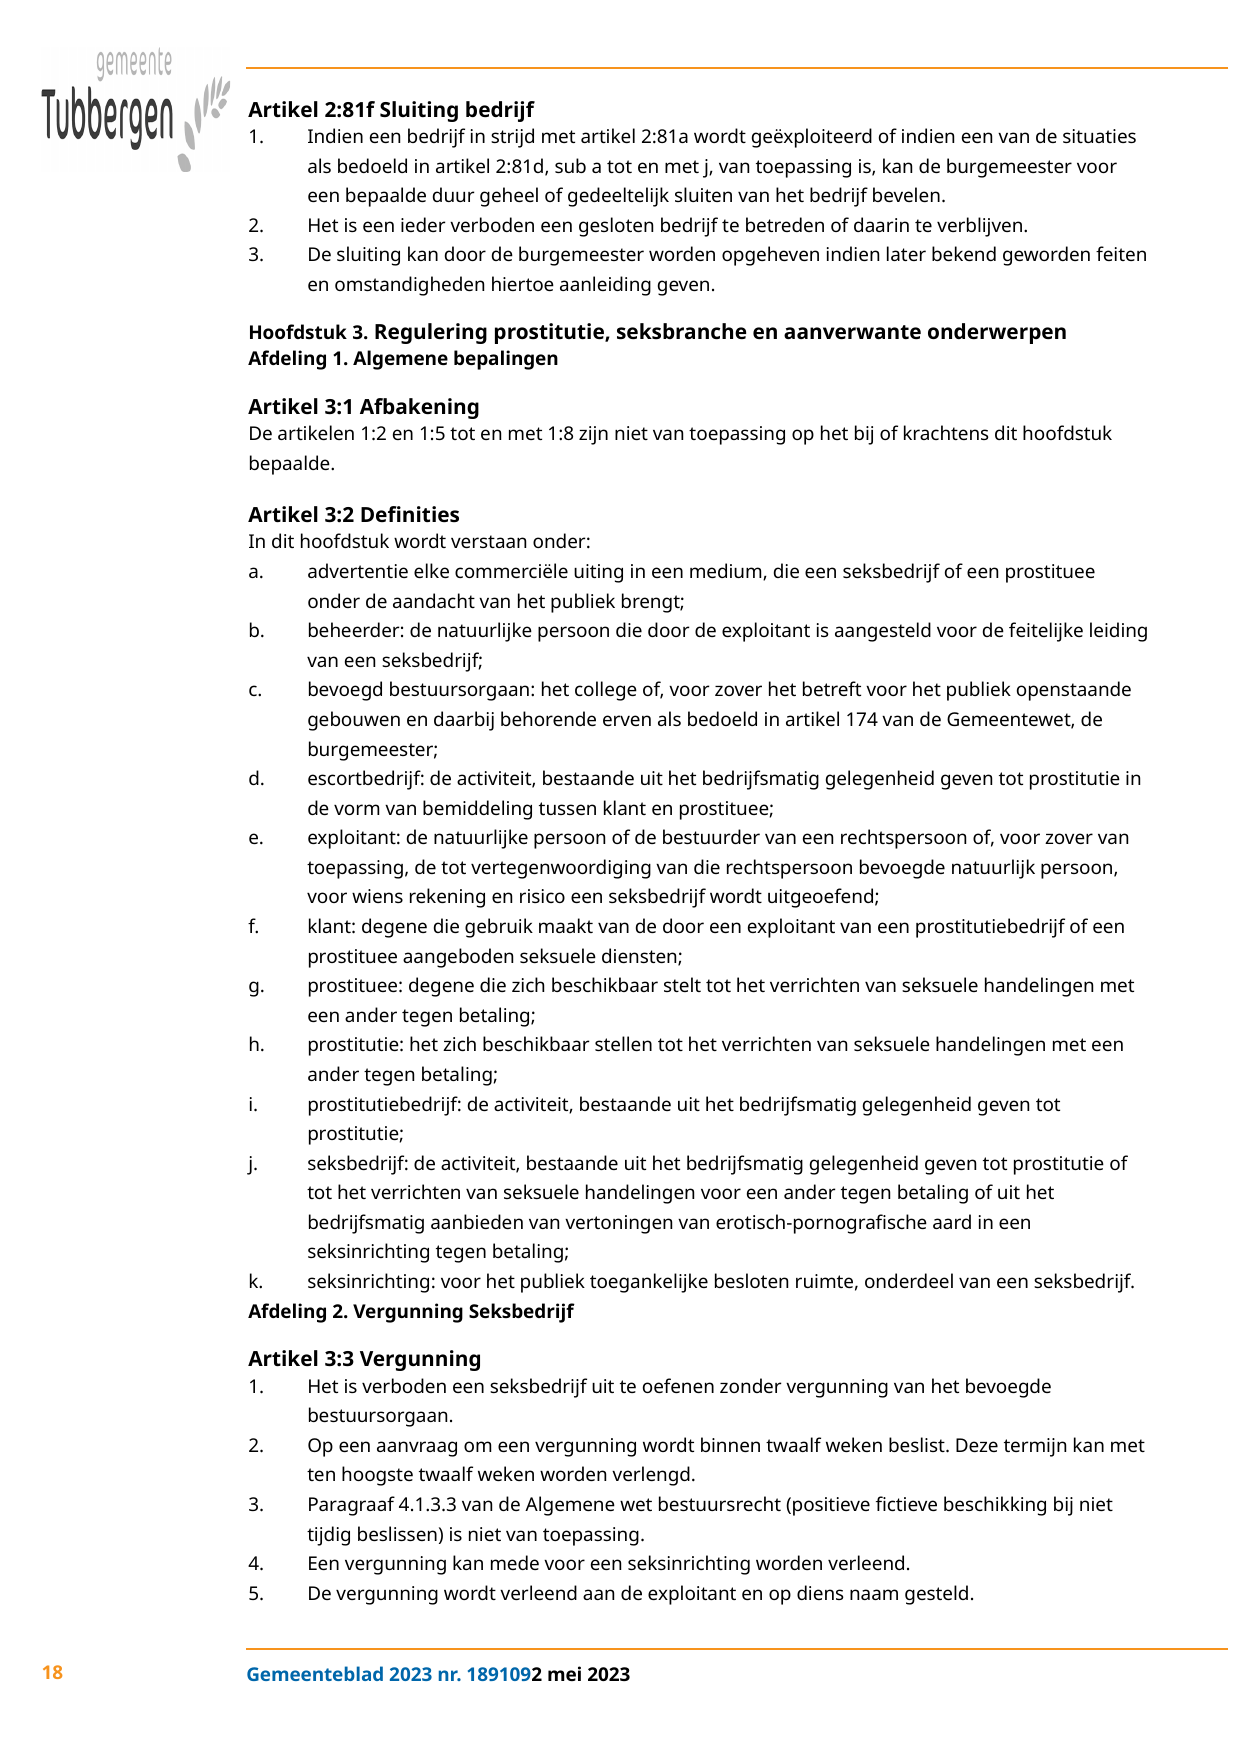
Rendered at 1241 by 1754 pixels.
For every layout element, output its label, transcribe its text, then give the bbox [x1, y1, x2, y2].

list Op een aanvraag om een vergunning wordt binnen twaalf weken beslist. Deze termijn kan met ten hoogste twaalf weken worden verlengd. [248, 1432, 1152, 1487]
list Een vergunning kan mede voor een seksinrichting worden verleend. [248, 1550, 1152, 1576]
text Afdeling 1. Algemene bepalingen [248, 345, 1152, 371]
list escortbedrijf: de activiteit, bestaande uit het bedrijfsmatig gelegenheid geven tot prostitutie in de vorm van bemiddeling tussen klant en prostituee; [248, 765, 1152, 821]
text Hoofdstuk 3. Regulering prostitutie, seksbranche en aanverwante onderwerpen [248, 317, 1152, 345]
text Artikel 2:81f Sluiting bedrijf [248, 95, 1152, 123]
list De sluiting kan door de burgemeester worden opgeheven indien later bekend geworden feiten en omstandigheden hiertoe aanleiding geven. [248, 242, 1152, 297]
list exploitant: de natuurlijke persoon of de bestuurder van een rechtspersoon of, voor zover van toepassing, de tot vertegenwoordiging van die rechtspersoon bevoegde natuurlijk persoon, voor wiens rekening en risico een seksbedrijf wordt uitgeoefend; [248, 824, 1152, 909]
list Het is een ieder verboden een gesloten bedrijf te betreden of daarin te verblijven. [248, 212, 1152, 238]
list Indien een bedrijf in strijd met artikel 2:81a wordt geëxploiteerd of indien een van de situaties als bedoeld in artikel 2:81d, sub a tot en met j, van toepassing is, kan de burgemeester voor een bepaalde duur geheel of gedeeltelijk sluiten van het bedrijf bevelen. [248, 123, 1152, 208]
picture [41, 47, 231, 172]
text In dit hoofdstuk wordt verstaan onder: [248, 529, 1152, 554]
list prostituee: degene die zich beschikbaar stelt tot het verrichten van seksuele handelingen met een ander tegen betaling; [248, 972, 1152, 1028]
list seksinrichting: voor het publiek toegankelijke besloten ruimte, onderdeel van een seksbedrijf. [248, 1268, 1152, 1294]
list advertentie elke commerciële uiting in een medium, die een seksbedrijf of een prostituee onder de aandacht van het publiek brengt; [248, 558, 1152, 613]
list seksbedrijf: de activiteit, bestaande uit het bedrijfsmatig gelegenheid geven tot prostitutie of tot het verrichten van seksuele handelingen voor een ander tegen betaling of uit het bedrijfsmatig aanbieden van vertoningen van erotisch-pornografische aard in een seksinrichting tegen betaling; [248, 1150, 1152, 1264]
text Artikel 3:1 Afbakening [248, 392, 1152, 420]
list Paragraaf 4.1.3.3 van de Algemene wet bestuursrecht (positieve fictieve beschikking bij niet tijdig beslissen) is niet van toepassing. [248, 1491, 1152, 1546]
text Afdeling 2. Vergunning Seksbedrijf [248, 1298, 1152, 1323]
list beheerder: de natuurlijke persoon die door de exploitant is aangesteld voor de feitelijke leiding van een seksbedrijf; [248, 617, 1152, 673]
list De vergunning wordt verleend aan de exploitant en op diens naam gesteld. [248, 1580, 1152, 1606]
list klant: degene die gebruik maakt van de door een exploitant van een prostitutiebedrijf of een prostituee aangeboden seksuele diensten; [248, 913, 1152, 968]
list prostitutiebedrijf: de activiteit, bestaande uit het bedrijfsmatig gelegenheid geven tot prostitutie; [248, 1091, 1152, 1146]
text De artikelen 1:2 en 1:5 tot en met 1:8 zijn niet van toepassing op het bij of krachtens dit hoofdstuk bepaalde. [248, 420, 1152, 476]
text Artikel 3:2 Definities [248, 500, 1152, 529]
list Het is verboden een seksbedrijf uit te oefenen zonder vergunning van het bevoegde bestuursorgaan. [248, 1373, 1152, 1428]
text Artikel 3:3 Vergunning [248, 1344, 1152, 1373]
list prostitutie: het zich beschikbaar stellen tot het verrichten van seksuele handelingen met een ander tegen betaling; [248, 1032, 1152, 1087]
list bevoegd bestuursorgaan: het college of, voor zover het betreft voor het publiek openstaande gebouwen en daarbij behorende erven als bedoeld in artikel 174 van de Gemeentewet, de burgemeester; [248, 677, 1152, 761]
